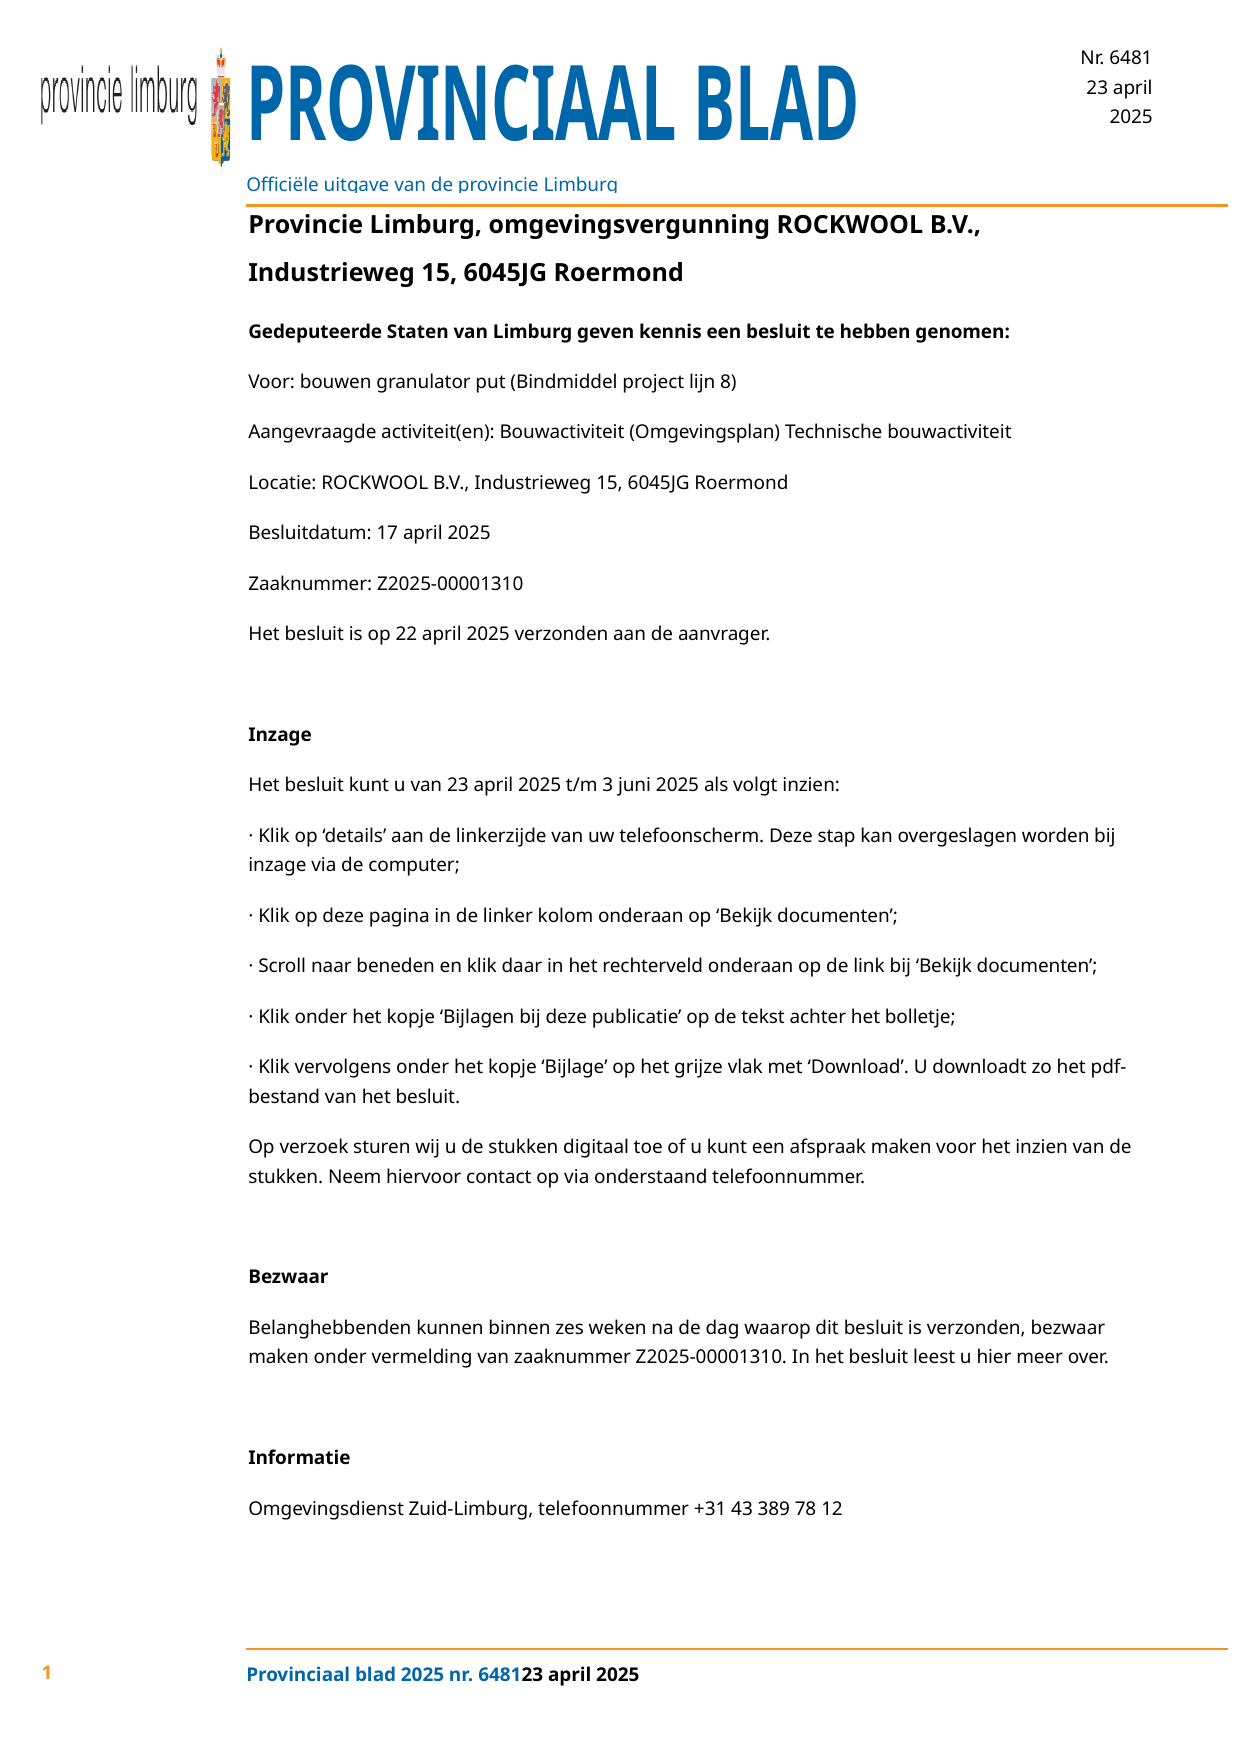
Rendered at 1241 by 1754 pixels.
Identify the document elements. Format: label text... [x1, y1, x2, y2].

text Bezwaar [248, 1264, 1152, 1289]
text Provincie Limburg, omgevingsvergunning ROCKWOOL B.V., Industrieweg 15, 6045JG Roermond [248, 207, 1152, 288]
text · Scroll naar beneden en klik daar in het rechterveld onderaan op de link bij ‘Bekijk documenten’; [248, 952, 1152, 978]
text Locatie: ROCKWOOL B.V., Industrieweg 15, 6045JG Roermond [248, 469, 1152, 495]
text Voor: bouwen granulator put (Bindmiddel project lijn 8) [248, 368, 1152, 394]
picture [41, 47, 231, 172]
text Belanghebbenden kunnen binnen zes weken na de dag waarop dit besluit is verzonden, bezwaar maken onder vermelding van zaaknummer Z2025-00001310. In het besluit leest u hier meer over. [248, 1314, 1152, 1369]
text Aangevraagde activiteit(en): Bouwactiviteit (Omgevingsplan) Technische bouwactiviteit [248, 419, 1152, 444]
text Omgevingsdienst Zuid-Limburg, telefoonnummer +31 43 389 78 12 [248, 1495, 1152, 1521]
text Gedeputeerde Staten van Limburg geven kennis een besluit te hebben genomen: [248, 318, 1152, 344]
text Zaaknummer: Z2025-00001310 [248, 570, 1152, 596]
text Het besluit kunt u van 23 april 2025 t/m 3 juni 2025 als volgt inzien: [248, 772, 1152, 797]
text Besluitdatum: 17 april 2025 [248, 519, 1152, 545]
text · Klik op deze pagina in de linker kolom onderaan op ‘Bekijk documenten’; [248, 902, 1152, 928]
text Informatie [248, 1444, 1152, 1470]
text · Klik vervolgens onder het kopje ‘Bijlage’ op het grijze vlak met ‘Download’. U downloadt zo het pdf-bestand van het besluit. [248, 1053, 1152, 1109]
text · Klik op ‘details’ aan de linkerzijde van uw telefoonscherm. Deze stap kan overgeslagen worden bij inzage via de computer; [248, 822, 1152, 877]
text Het besluit is op 22 april 2025 verzonden aan de aanvrager. [248, 620, 1152, 646]
text · Klik onder het kopje ‘Bijlagen bij deze publicatie’ op de tekst achter het bolletje; [248, 1003, 1152, 1029]
text Inzage [248, 721, 1152, 747]
text Op verzoek sturen wij u de stukken digitaal toe of u kunt een afspraak maken voor het inzien van de stukken. Neem hiervoor contact op via onderstaand telefoonnummer. [248, 1133, 1152, 1189]
